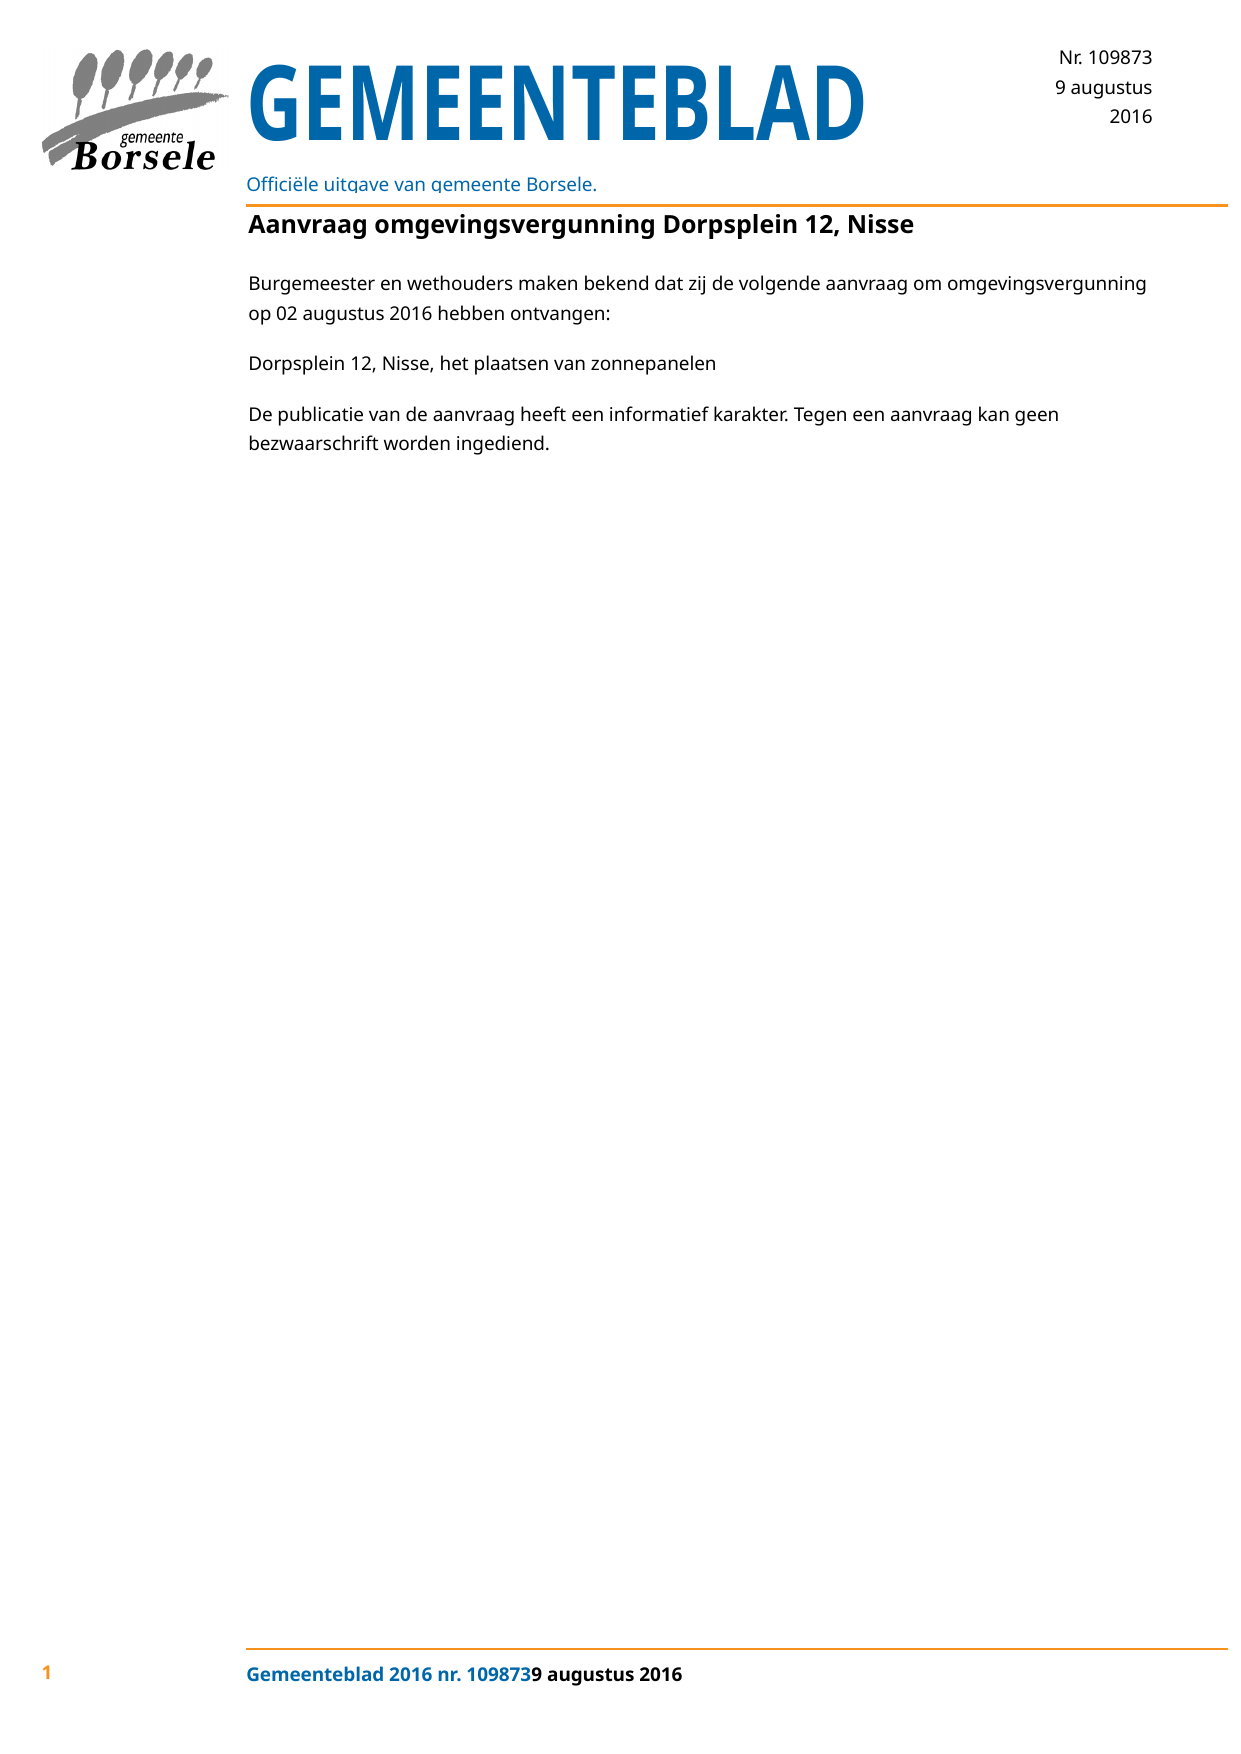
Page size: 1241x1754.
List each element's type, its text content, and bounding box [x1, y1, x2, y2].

text Burgemeester en wethouders maken bekend dat zij de volgende aanvraag om omgevingsvergunning op 02 augustus 2016 hebben ontvangen: [248, 270, 1152, 326]
picture [41, 47, 231, 172]
text De publicatie van de aanvraag heeft een informatief karakter. Tegen een aanvraag kan geen bezwaarschrift worden ingediend. [248, 401, 1152, 456]
text Dorpsplein 12, Nisse, het plaatsen van zonnepanelen [248, 350, 1152, 376]
text Aanvraag omgevingsvergunning Dorpsplein 12, Nisse [248, 207, 1152, 241]
